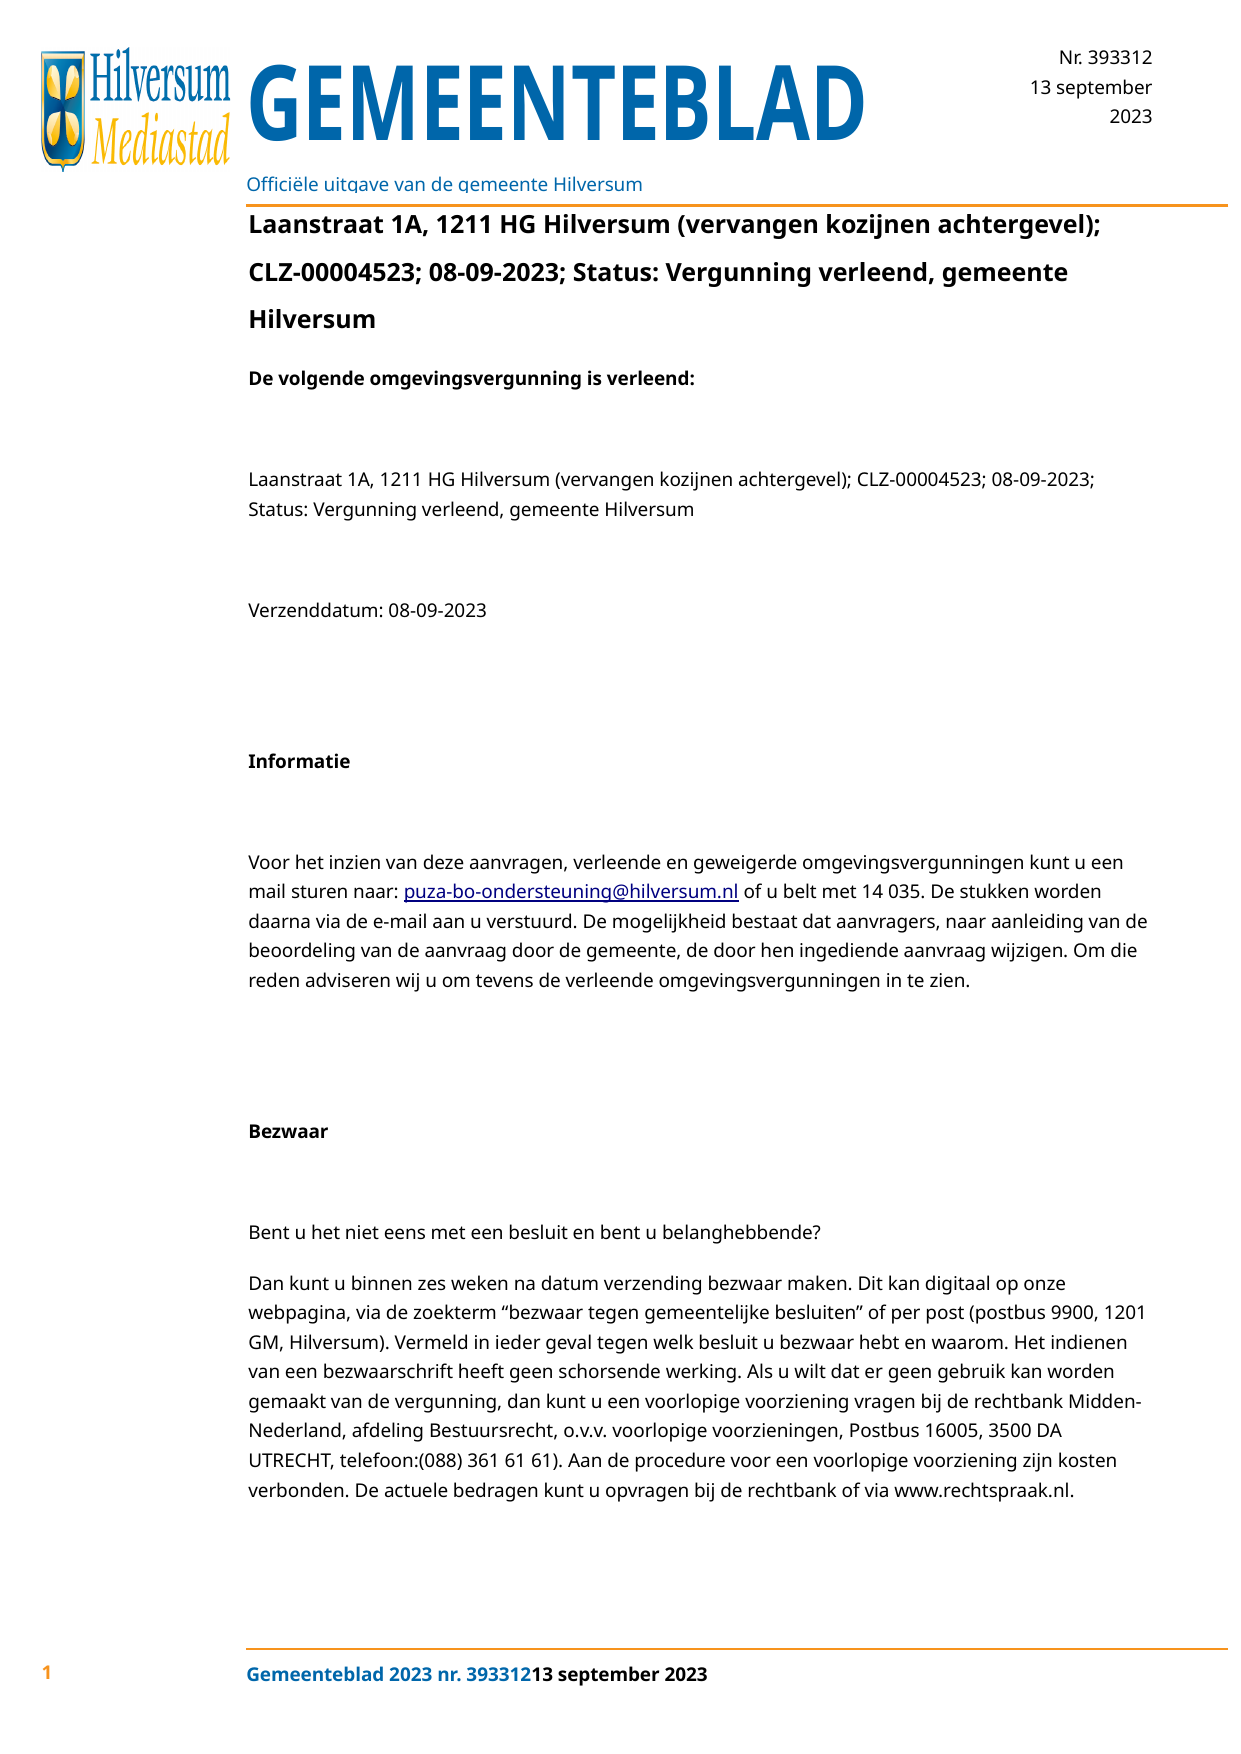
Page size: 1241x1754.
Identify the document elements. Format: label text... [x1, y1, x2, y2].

text Voor het inzien van deze aanvragen, verleende en geweigerde omgevingsvergunningen kunt u een mail sturen naar: puza-bo-ondersteuning@hilversum.nl of u belt met 14 035. De stukken worden daarna via de e-mail aan u verstuurd. De mogelijkheid bestaat dat aanvragers, naar aanleiding van de beoordeling van de aanvraag door de gemeente, de door hen ingediende aanvraag wijzigen. Om die reden adviseren wij u om tevens de verleende omgevingsvergunningen in te zien. [248, 849, 1152, 993]
text De volgende omgevingsvergunning is verleend: [248, 366, 1152, 391]
text Laanstraat 1A, 1211 HG Hilversum (vervangen kozijnen achtergevel); CLZ-00004523; 08-09-2023; Status: Vergunning verleend, gemeente Hilversum [248, 466, 1152, 522]
text Laanstraat 1A, 1211 HG Hilversum (vervangen kozijnen achtergevel); CLZ-00004523; 08-09-2023; Status: Vergunning verleend, gemeente Hilversum [248, 207, 1152, 336]
text Verzenddatum: 08-09-2023 [248, 597, 1152, 622]
text Dan kunt u binnen zes weken na datum verzending bezwaar maken. Dit kan digitaal op onze webpagina, via de zoekterm “bezwaar tegen gemeentelijke besluiten” of per post (postbus 9900, 1201 GM, Hilversum). Vermeld in ieder geval tegen welk besluit u bezwaar hebt en waarom. Het indienen van een bezwaarschrift heeft geen schorsende werking. Als u wilt dat er geen gebruik kan worden gemaakt van de vergunning, dan kunt u een voorlopige voorziening vragen bij de rechtbank Midden-Nederland, afdeling Bestuursrecht, o.v.v. voorlopige voorzieningen, Postbus 16005, 3500 DA UTRECHT, telefoon:(088) 361 61 61). Aan de procedure voor een voorlopige voorziening zijn kosten verbonden. De actuele bedragen kunt u opvragen bij de rechtbank of via www.rechtspraak.nl. [248, 1270, 1152, 1502]
text Bent u het niet eens met een besluit en bent u belanghebbende? [248, 1219, 1152, 1245]
text Informatie [248, 748, 1152, 774]
text Bezwaar [248, 1118, 1152, 1144]
picture [41, 47, 231, 172]
